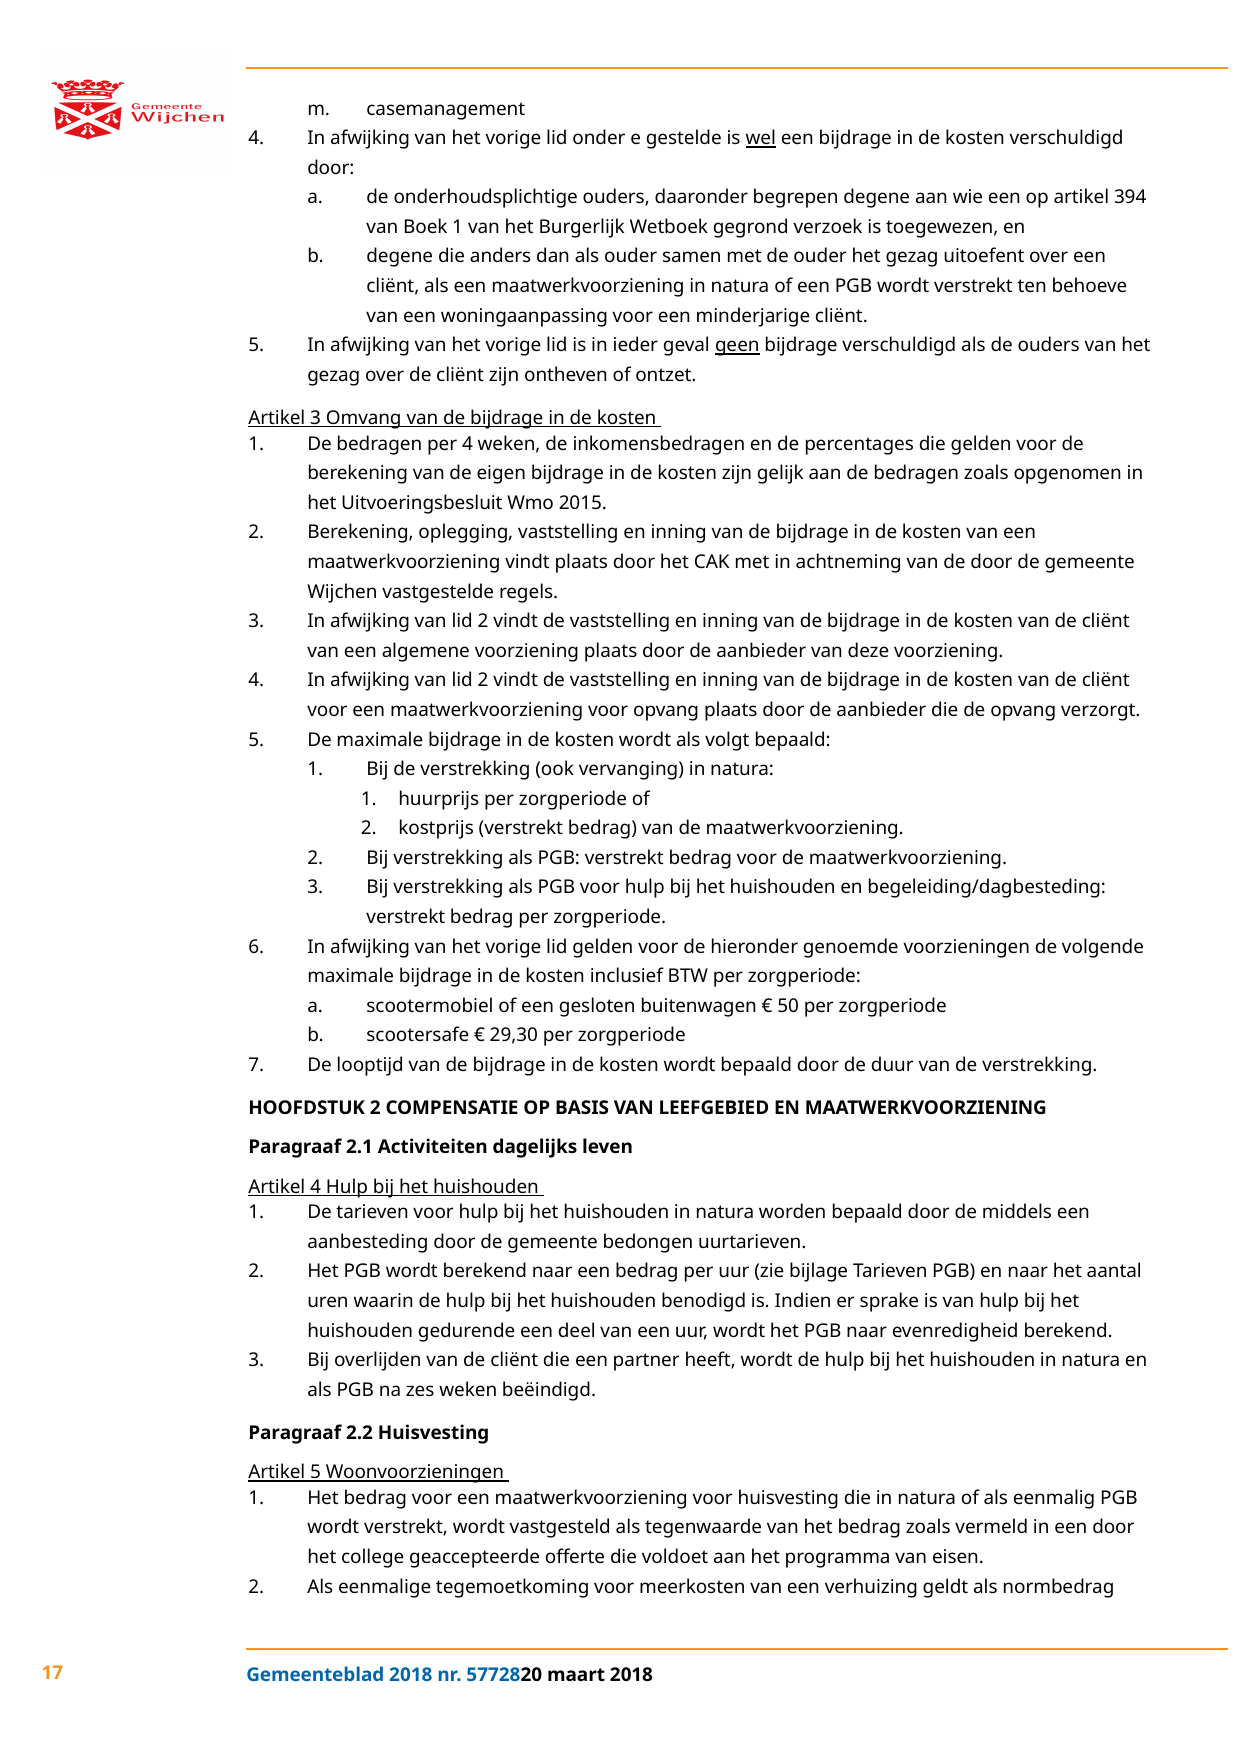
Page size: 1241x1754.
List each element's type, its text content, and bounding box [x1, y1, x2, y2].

list In afwijking van het vorige lid gelden voor de hieronder genoemde voorzieningen de volgende maximale bijdrage in de kosten inclusief BTW per zorgperiode: [248, 933, 1152, 988]
list scootermobiel of een gesloten buitenwagen € 50 per zorgperiode [307, 992, 1152, 1018]
list De tarieven voor hulp bij het huishouden in natura worden bepaald door de middels een aanbesteding door de gemeente bedongen uurtarieven. [248, 1198, 1152, 1254]
list Het bedrag voor een maatwerkvoorziening voor huisvesting die in natura of als eenmalig PGB wordt verstrekt, wordt vastgesteld als tegenwaarde van het bedrag zoals vermeld in een door het college geaccepteerde offerte die voldoet aan het programma van eisen. [248, 1484, 1152, 1569]
list Als eenmalige tegemoetkoming voor meerkosten van een verhuizing geldt als normbedrag [248, 1573, 1152, 1599]
list de onderhoudsplichtige ouders, daaronder begrepen degene aan wie een op artikel 394 van Boek 1 van het Burgerlijk Wetboek gegrond verzoek is toegewezen, en [307, 183, 1152, 239]
text Paragraaf 2.2 Huisvesting [248, 1419, 1152, 1445]
picture [41, 47, 231, 172]
list Bij verstrekking als PGB voor hulp bij het huishouden en begeleiding/dagbesteding: verstrekt bedrag per zorgperiode. [307, 874, 1152, 929]
list In afwijking van lid 2 vindt de vaststelling en inning van de bijdrage in de kosten van de cliënt van een algemene voorziening plaats door de aanbieder van deze voorziening. [248, 607, 1152, 663]
list Berekening, oplegging, vaststelling en inning van de bijdrage in de kosten van een maatwerkvoorziening vindt plaats door het CAK met in achtneming van de door de gemeente Wijchen vastgestelde regels. [248, 519, 1152, 603]
list Bij de verstrekking (ook vervanging) in natura: [307, 755, 1152, 781]
list degene die anders dan als ouder samen met de ouder het gezag uitoefent over een cliënt, als een maatwerkvoorziening in natura of een PGB wordt verstrekt ten behoeve van een woningaanpassing voor een minderjarige cliënt. [307, 243, 1152, 328]
list casemanagement [307, 95, 1152, 121]
text Artikel 4 Hulp bij het huishouden [248, 1173, 1152, 1198]
list De bedragen per 4 weken, de inkomensbedragen en de percentages die gelden voor de berekening van de eigen bijdrage in de kosten zijn gelijk aan de bedragen zoals opgenomen in het Uitvoeringsbesluit Wmo 2015. [248, 430, 1152, 515]
list Bij verstrekking als PGB: verstrekt bedrag voor de maatwerkvoorziening. [307, 844, 1152, 870]
text Artikel 3 Omvang van de bijdrage in de kosten [248, 404, 1152, 430]
list In afwijking van lid 2 vindt de vaststelling en inning van de bijdrage in de kosten van de cliënt voor een maatwerkvoorziening voor opvang plaats door de aanbieder die de opvang verzorgt. [248, 667, 1152, 722]
list scootersafe € 29,30 per zorgperiode [307, 1022, 1152, 1047]
text Artikel 5 Woonvoorzieningen [248, 1458, 1152, 1484]
list kostprijs (verstrekt bedrag) van de maatwerkvoorziening. [361, 814, 1152, 840]
list Het PGB wordt berekend naar een bedrag per uur (zie bijlage Tarieven PGB) en naar het aantal uren waarin de hulp bij het huishouden benodigd is. Indien er sprake is van hulp bij het huishouden gedurende een deel van een uur, wordt het PGB naar evenredigheid berekend. [248, 1258, 1152, 1343]
list De maximale bijdrage in de kosten wordt als volgt bepaald: [248, 726, 1152, 751]
text HOOFDSTUK 2 COMPENSATIE OP BASIS VAN LEEFGEBIED EN MAATWERKVOORZIENING [248, 1094, 1152, 1120]
list De looptijd van de bijdrage in de kosten wordt bepaald door de duur van de verstrekking. [248, 1051, 1152, 1077]
text Paragraaf 2.1 Activiteiten dagelijks leven [248, 1133, 1152, 1159]
list In afwijking van het vorige lid is in ieder geval geen bijdrage verschuldigd als de ouders van het gezag over de cliënt zijn ontheven of ontzet. [248, 331, 1152, 387]
list Bij overlijden van de cliënt die een partner heeft, wordt de hulp bij het huishouden in natura en als PGB na zes weken beëindigd. [248, 1346, 1152, 1402]
list In afwijking van het vorige lid onder e gestelde is wel een bijdrage in de kosten verschuldigd door: [248, 124, 1152, 180]
list huurprijs per zorgperiode of [361, 785, 1152, 811]
